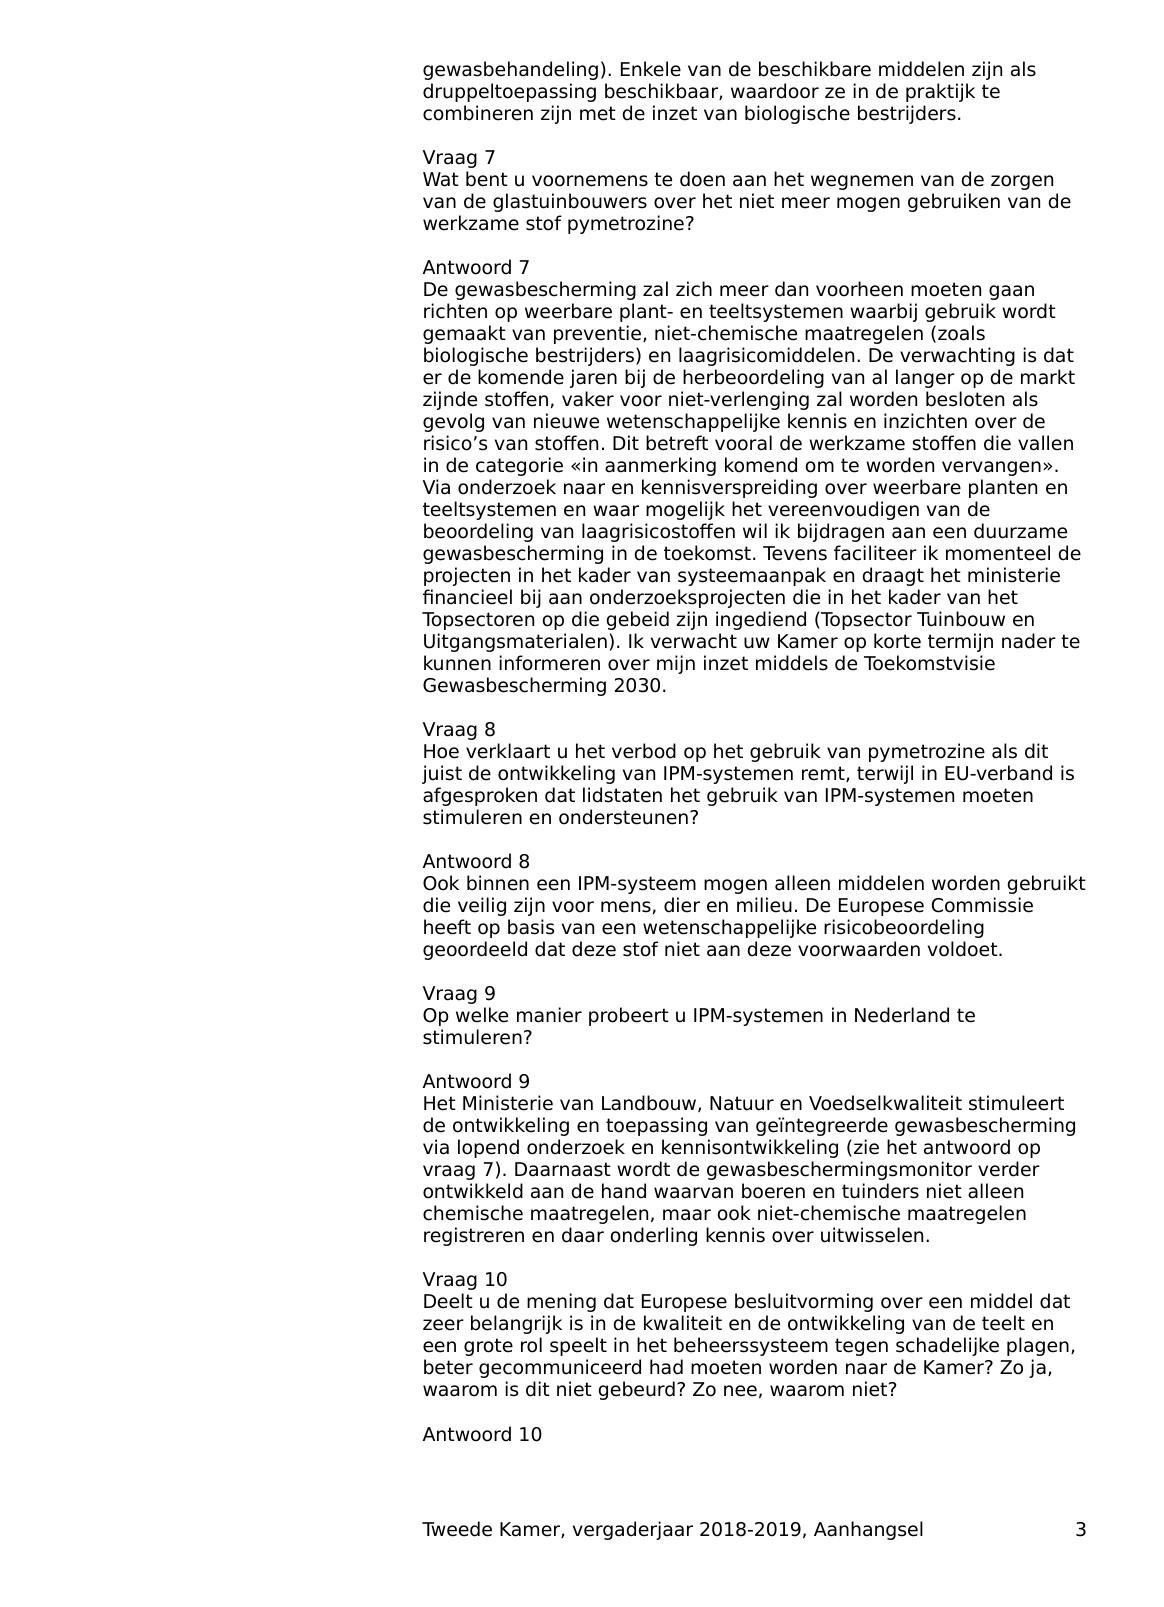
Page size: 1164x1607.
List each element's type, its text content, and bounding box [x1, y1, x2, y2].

text Vraag 7 [422, 147, 1087, 169]
text Via onderzoek naar en kennisverspreiding over weerbare planten en teeltsystemen en waar mogelijk het vereenvoudigen van de beoordeling van laagrisicostoffen wil ik bijdragen aan een duurzame gewasbescherming in de toekomst. Tevens faciliteer ik momenteel de projecten in het kader van systeemaanpak en draagt het ministerie financieel bij aan onderzoeksprojecten die in het kader van het Topsectoren op die gebeid zijn ingediend (Topsector Tuinbouw en Uitgangsmaterialen). Ik verwacht uw Kamer op korte termijn nader te kunnen informeren over mijn inzet middels de Toekomstvisie Gewasbescherming 2030. [422, 477, 1087, 697]
text Antwoord 10 [422, 1423, 1087, 1445]
text Antwoord 9 [422, 1071, 1087, 1093]
text Vraag 8 [422, 719, 1087, 741]
text Ook binnen een IPM-systeem mogen alleen middelen worden gebruikt die veilig zijn voor mens, dier en milieu. De Europese Commissie heeft op basis van een wetenschappelijke risicobeoordeling geoordeeld dat deze stof niet aan deze voorwaarden voldoet. [422, 873, 1087, 961]
text Op welke manier probeert u IPM-systemen in Nederland te stimuleren? [422, 1005, 1087, 1049]
text gewasbehandeling). Enkele van de beschikbare middelen zijn als druppeltoepassing beschikbaar, waardoor ze in de praktijk te combineren zijn met de inzet van biologische bestrijders. [422, 59, 1087, 125]
text Vraag 10 [422, 1269, 1087, 1291]
text Wat bent u voornemens te doen aan het wegnemen van de zorgen van de glastuinbouwers over het niet meer mogen gebruiken van de werkzame stof pymetrozine? [422, 169, 1087, 235]
text Het Ministerie van Landbouw, Natuur en Voedselkwaliteit stimuleert de ontwikkeling en toepassing van geïntegreerde gewasbescherming via lopend onderzoek en kennisontwikkeling (zie het antwoord op vraag 7). Daarnaast wordt de gewasbeschermingsmonitor verder ontwikkeld aan de hand waarvan boeren en tuinders niet alleen chemische maatregelen, maar ook niet-chemische maatregelen registreren en daar onderling kennis over uitwisselen. [422, 1093, 1087, 1247]
text Antwoord 8 [422, 851, 1087, 873]
text Antwoord 7 [422, 257, 1087, 279]
text Hoe verklaart u het verbod op het gebruik van pymetrozine als dit juist de ontwikkeling van IPM-systemen remt, terwijl in EU-verband is afgesproken dat lidstaten het gebruik van IPM-systemen moeten stimuleren en ondersteunen? [422, 741, 1087, 829]
text De gewasbescherming zal zich meer dan voorheen moeten gaan richten op weerbare plant- en teeltsystemen waarbij gebruik wordt gemaakt van preventie, niet-chemische maatregelen (zoals biologische bestrijders) en laagrisicomiddelen. De verwachting is dat er de komende jaren bij de herbeoordeling van al langer op de markt zijnde stoffen, vaker voor niet-verlenging zal worden besloten als gevolg van nieuwe wetenschappelijke kennis en inzichten over de risico’s van stoffen. Dit betreft vooral de werkzame stoffen die vallen in de categorie «in aanmerking komend om te worden vervangen». [422, 279, 1087, 477]
text Deelt u de mening dat Europese besluitvorming over een middel dat zeer belangrijk is in de kwaliteit en de ontwikkeling van de teelt en een grote rol speelt in het beheerssysteem tegen schadelijke plagen, beter gecommuniceerd had moeten worden naar de Kamer? Zo ja, waarom is dit niet gebeurd? Zo nee, waarom niet? [422, 1291, 1087, 1401]
text Vraag 9 [422, 983, 1087, 1005]
